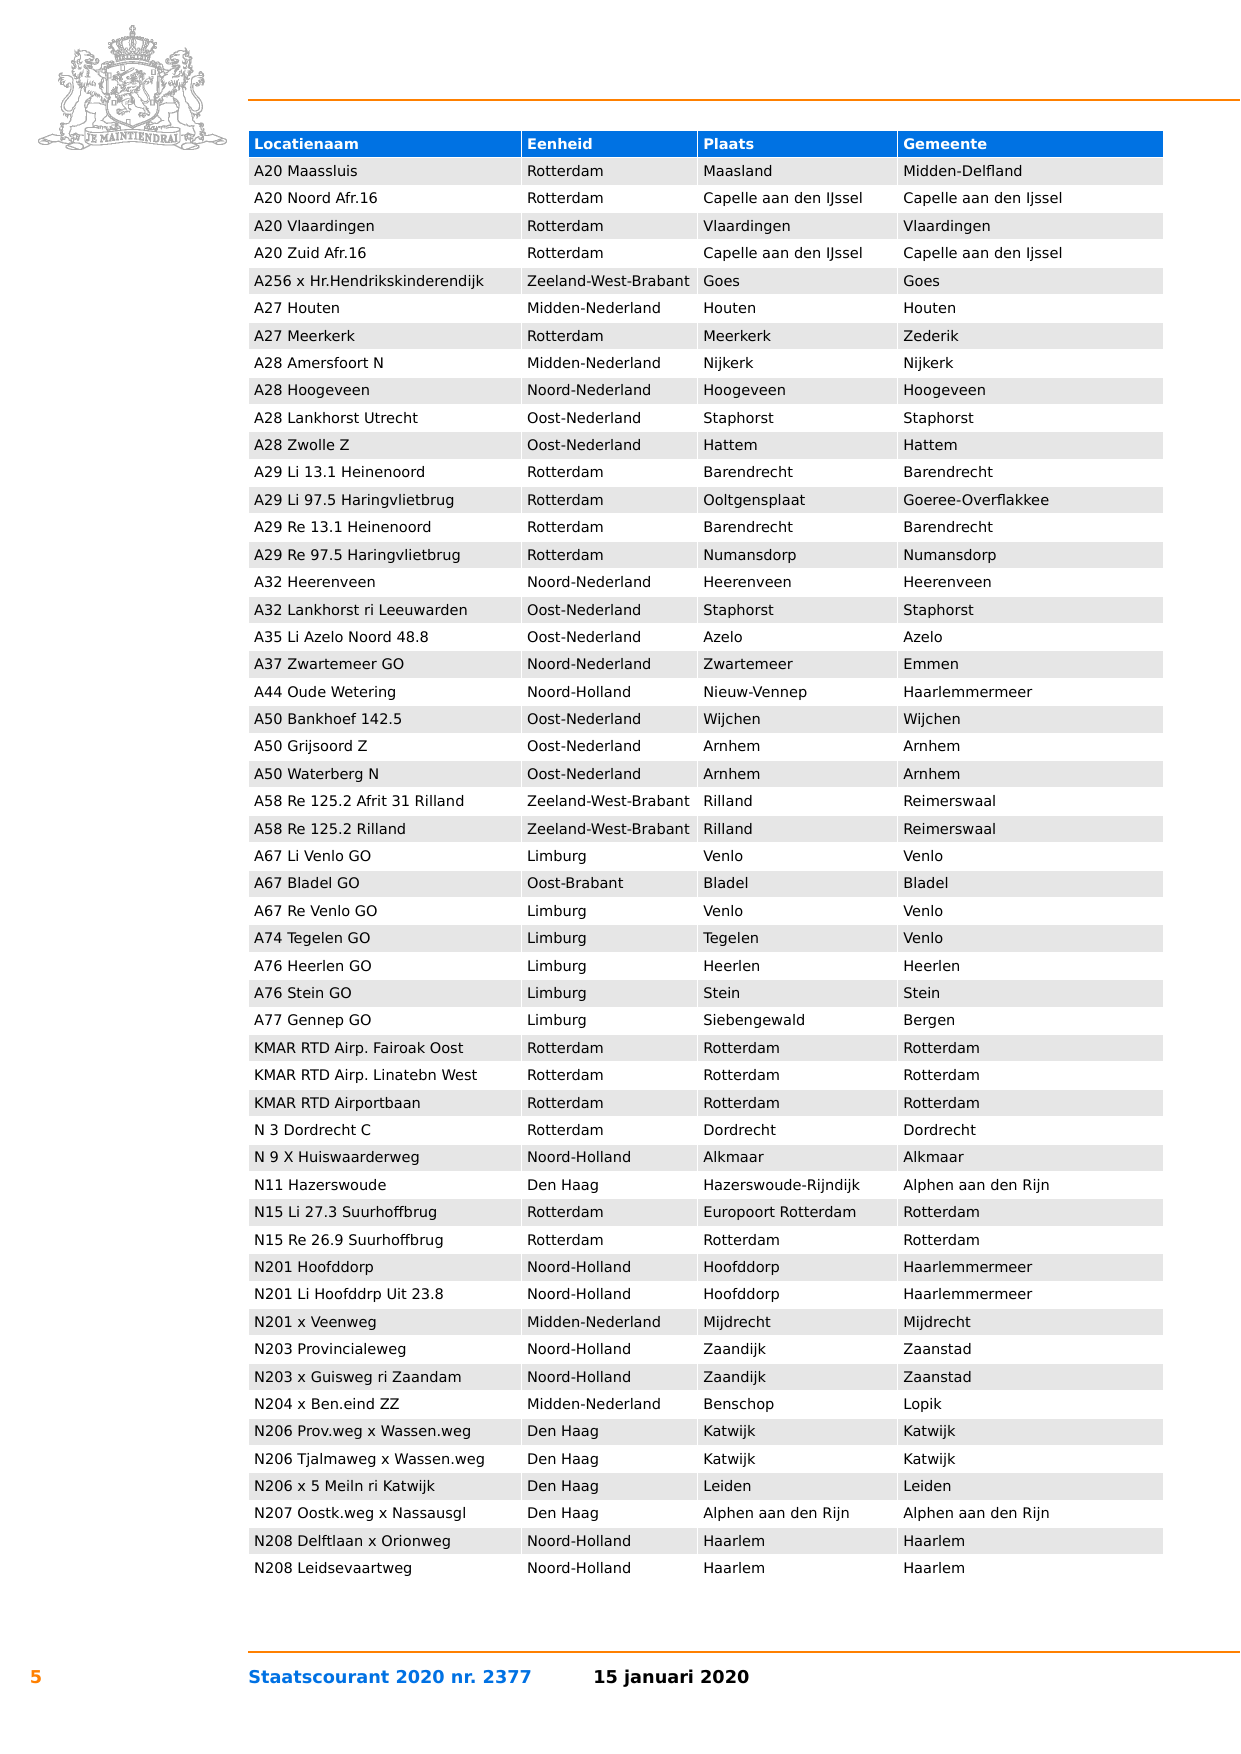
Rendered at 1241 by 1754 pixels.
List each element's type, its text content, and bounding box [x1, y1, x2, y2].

table_cell A29 Li 97.5 Haringvlietbrug [249, 487, 521, 513]
table_cell A20 Maassluis [249, 158, 521, 185]
table_cell Haarlemmermeer [898, 1282, 1163, 1308]
table_cell N 9 X Huiswaarderweg [249, 1145, 521, 1171]
table_cell Rilland [698, 816, 897, 842]
table_cell Heerenveen [698, 569, 897, 596]
table_cell Capelle aan den Ijssel [898, 186, 1163, 212]
table_cell Heerlen [698, 953, 897, 979]
table_cell N206 Prov.weg x Wassen.weg [249, 1419, 521, 1445]
table_cell Rotterdam [522, 460, 697, 486]
table_cell A74 Tegelen GO [249, 925, 521, 952]
table_cell A32 Lankhorst ri Leeuwarden [249, 597, 521, 623]
table_cell Hoogeveen [898, 378, 1163, 404]
table_cell Limburg [522, 843, 697, 869]
table_cell Rotterdam [522, 323, 697, 349]
table_cell A28 Zwolle Z [249, 432, 521, 459]
table_cell Noord-Nederland [522, 569, 697, 596]
table_cell Rotterdam [522, 241, 697, 267]
table_cell Nijkerk [898, 350, 1163, 376]
table_cell A20 Noord Afr.16 [249, 186, 521, 212]
table_cell Oost-Nederland [522, 761, 697, 787]
table_cell Rotterdam [698, 1227, 897, 1253]
table_cell N15 Re 26.9 Suurhoffbrug [249, 1227, 521, 1253]
table_cell Limburg [522, 1008, 697, 1034]
table_cell A67 Bladel GO [249, 871, 521, 897]
table_cell Noord-Holland [522, 1528, 697, 1554]
table_cell Zaanstad [898, 1364, 1163, 1390]
table_cell A27 Meerkerk [249, 323, 521, 349]
table_cell Lopik [898, 1391, 1163, 1417]
table_cell Leiden [898, 1473, 1163, 1500]
table_cell Zaanstad [898, 1336, 1163, 1363]
table_cell Den Haag [522, 1446, 697, 1472]
table_cell Den Haag [522, 1172, 697, 1198]
table_cell Rotterdam [522, 542, 697, 568]
table_cell Meerkerk [698, 323, 897, 349]
table_cell Noord-Holland [522, 1336, 697, 1363]
table_cell A44 Oude Wetering [249, 679, 521, 705]
table_cell KMAR RTD Airportbaan [249, 1090, 521, 1116]
table_cell Zeeland-West-Brabant [522, 816, 697, 842]
table_cell Rotterdam [898, 1199, 1163, 1226]
table_cell A28 Lankhorst Utrecht [249, 405, 521, 431]
table_cell Leiden [698, 1473, 897, 1500]
table_cell Rotterdam [522, 1063, 697, 1089]
table_cell Rotterdam [898, 1035, 1163, 1061]
table_cell A29 Re 13.1 Heinenoord [249, 515, 521, 541]
table_cell Houten [898, 295, 1163, 322]
table_cell Goeree-Overflakkee [898, 487, 1163, 513]
table_cell Staphorst [898, 597, 1163, 623]
table_cell Barendrecht [698, 515, 897, 541]
table_cell Azelo [698, 624, 897, 650]
table_cell Mijdrecht [898, 1309, 1163, 1335]
table_cell A50 Grijsoord Z [249, 734, 521, 760]
table_cell N206 x 5 Meiln ri Katwijk [249, 1473, 521, 1500]
table_cell Rotterdam [522, 1199, 697, 1226]
table_cell A29 Re 97.5 Haringvlietbrug [249, 542, 521, 568]
table_cell Rotterdam [522, 487, 697, 513]
table_cell Limburg [522, 980, 697, 1007]
table_cell Europoort Rotterdam [698, 1199, 897, 1226]
table_cell N201 Hoofddorp [249, 1254, 521, 1281]
table_cell Limburg [522, 953, 697, 979]
table_cell Hoogeveen [698, 378, 897, 404]
table_cell A37 Zwartemeer GO [249, 651, 521, 678]
table_cell Hattem [698, 432, 897, 459]
table_cell Barendrecht [698, 460, 897, 486]
table_cell KMAR RTD Airp. Linatebn West [249, 1063, 521, 1089]
table_header Plaats [698, 131, 897, 157]
table_cell Noord-Holland [522, 1145, 697, 1171]
table_cell Venlo [898, 843, 1163, 869]
table_cell Haarlem [698, 1556, 897, 1582]
table_cell Zaandijk [698, 1364, 897, 1390]
table_cell N203 Provincialeweg [249, 1336, 521, 1363]
table_cell Zederik [898, 323, 1163, 349]
table_cell Goes [698, 268, 897, 294]
table_cell Venlo [898, 898, 1163, 924]
table_cell Staphorst [898, 405, 1163, 431]
table_cell Rotterdam [698, 1090, 897, 1116]
table_cell A67 Re Venlo GO [249, 898, 521, 924]
table_cell Alphen aan den Rijn [698, 1501, 897, 1527]
table_cell Rotterdam [522, 515, 697, 541]
table_cell Siebengewald [698, 1008, 897, 1034]
table_cell Haarlem [698, 1528, 897, 1554]
table_cell A20 Zuid Afr.16 [249, 241, 521, 267]
table_cell Zeeland-West-Brabant [522, 268, 697, 294]
table_cell Oost-Brabant [522, 871, 697, 897]
table_cell Arnhem [898, 761, 1163, 787]
table_cell Numansdorp [698, 542, 897, 568]
table_cell Oost-Nederland [522, 706, 697, 733]
table_cell Hoofddorp [698, 1282, 897, 1308]
table_cell Noord-Holland [522, 1282, 697, 1308]
table_cell Goes [898, 268, 1163, 294]
table_cell Maasland [698, 158, 897, 185]
table_cell A67 Li Venlo GO [249, 843, 521, 869]
table_cell A29 Li 13.1 Heinenoord [249, 460, 521, 486]
table_cell Vlaardingen [698, 213, 897, 239]
table_cell Noord-Holland [522, 1556, 697, 1582]
table_cell Katwijk [698, 1446, 897, 1472]
table_cell Rotterdam [522, 158, 697, 185]
table_cell A20 Vlaardingen [249, 213, 521, 239]
table_cell A50 Bankhoef 142.5 [249, 706, 521, 733]
table_cell N207 Oostk.weg x Nassausgl [249, 1501, 521, 1527]
table_cell Ooltgensplaat [698, 487, 897, 513]
table_header Gemeente [898, 131, 1163, 157]
table_cell Oost-Nederland [522, 405, 697, 431]
table_cell Capelle aan den IJssel [698, 186, 897, 212]
table_cell Bergen [898, 1008, 1163, 1034]
table_cell Rotterdam [898, 1063, 1163, 1089]
table_cell A28 Hoogeveen [249, 378, 521, 404]
table_cell Numansdorp [898, 542, 1163, 568]
table_cell Haarlem [898, 1556, 1163, 1582]
table_cell Staphorst [698, 597, 897, 623]
table_cell Rotterdam [898, 1227, 1163, 1253]
table_cell Arnhem [698, 734, 897, 760]
table_cell A28 Amersfoort N [249, 350, 521, 376]
table_cell Den Haag [522, 1501, 697, 1527]
table_cell Alphen aan den Rijn [898, 1172, 1163, 1198]
table_cell Haarlemmermeer [898, 679, 1163, 705]
table_cell Zaandijk [698, 1336, 897, 1363]
table_cell Zeeland-West-Brabant [522, 789, 697, 815]
table_cell Stein [698, 980, 897, 1007]
table_cell A76 Heerlen GO [249, 953, 521, 979]
table_cell Rotterdam [522, 1035, 697, 1061]
table_cell Rilland [698, 789, 897, 815]
table_cell Benschop [698, 1391, 897, 1417]
table_cell Noord-Nederland [522, 651, 697, 678]
table_cell Rotterdam [522, 213, 697, 239]
table_cell Noord-Holland [522, 679, 697, 705]
table_cell N201 x Veenweg [249, 1309, 521, 1335]
table_cell Venlo [698, 898, 897, 924]
table_cell Oost-Nederland [522, 432, 697, 459]
table_cell A58 Re 125.2 Afrit 31 Rilland [249, 789, 521, 815]
table_cell Rotterdam [522, 1117, 697, 1143]
table_cell Katwijk [898, 1446, 1163, 1472]
table_cell Alkmaar [898, 1145, 1163, 1171]
table_cell Emmen [898, 651, 1163, 678]
table_cell A35 Li Azelo Noord 48.8 [249, 624, 521, 650]
table_cell Stein [898, 980, 1163, 1007]
table_cell Azelo [898, 624, 1163, 650]
table_cell Mijdrecht [698, 1309, 897, 1335]
table_cell Zwartemeer [698, 651, 897, 678]
table_cell N208 Leidsevaartweg [249, 1556, 521, 1582]
table_cell Haarlem [898, 1528, 1163, 1554]
table_cell Midden-Nederland [522, 1391, 697, 1417]
table_cell Oost-Nederland [522, 597, 697, 623]
table_cell Houten [698, 295, 897, 322]
table_cell N15 Li 27.3 Suurhoffbrug [249, 1199, 521, 1226]
table_cell Midden-Nederland [522, 295, 697, 322]
table_cell Tegelen [698, 925, 897, 952]
table_cell A256 x Hr.Hendrikskinderendijk [249, 268, 521, 294]
table_cell Rotterdam [522, 1090, 697, 1116]
table_cell Venlo [698, 843, 897, 869]
table_cell Hattem [898, 432, 1163, 459]
table_cell Haarlemmermeer [898, 1254, 1163, 1281]
table_cell Rotterdam [522, 1227, 697, 1253]
table_cell N204 x Ben.eind ZZ [249, 1391, 521, 1417]
table_cell Den Haag [522, 1419, 697, 1445]
table_cell Arnhem [698, 761, 897, 787]
table_cell N201 Li Hoofddrp Uit 23.8 [249, 1282, 521, 1308]
table_cell Noord-Holland [522, 1254, 697, 1281]
table_cell Limburg [522, 898, 697, 924]
table_cell Capelle aan den Ijssel [898, 241, 1163, 267]
table_cell Bladel [698, 871, 897, 897]
table_cell KMAR RTD Airp. Fairoak Oost [249, 1035, 521, 1061]
table_header Locatienaam [249, 131, 521, 157]
table_cell Katwijk [698, 1419, 897, 1445]
table_cell Midden-Delfland [898, 158, 1163, 185]
table_cell A77 Gennep GO [249, 1008, 521, 1034]
table_cell Limburg [522, 925, 697, 952]
table_cell N 3 Dordrecht C [249, 1117, 521, 1143]
table_cell Barendrecht [898, 515, 1163, 541]
table_cell Staphorst [698, 405, 897, 431]
table_cell A58 Re 125.2 Rilland [249, 816, 521, 842]
table_cell Nijkerk [698, 350, 897, 376]
table_cell N203 x Guisweg ri Zaandam [249, 1364, 521, 1390]
table_cell Noord-Nederland [522, 378, 697, 404]
table_cell Dordrecht [898, 1117, 1163, 1143]
table_cell Hoofddorp [698, 1254, 897, 1281]
table_cell Vlaardingen [898, 213, 1163, 239]
table_cell Reimerswaal [898, 789, 1163, 815]
table_cell N11 Hazerswoude [249, 1172, 521, 1198]
table_cell Den Haag [522, 1473, 697, 1500]
table_cell A50 Waterberg N [249, 761, 521, 787]
table_cell Rotterdam [698, 1035, 897, 1061]
table_cell Bladel [898, 871, 1163, 897]
table_cell A76 Stein GO [249, 980, 521, 1007]
table_cell Hazerswoude-Rijndijk [698, 1172, 897, 1198]
table_cell Alkmaar [698, 1145, 897, 1171]
table_cell Arnhem [898, 734, 1163, 760]
table_cell A32 Heerenveen [249, 569, 521, 596]
picture [38, 25, 227, 150]
table_cell Barendrecht [898, 460, 1163, 486]
table_cell Dordrecht [698, 1117, 897, 1143]
table_cell Heerlen [898, 953, 1163, 979]
table_cell N206 Tjalmaweg x Wassen.weg [249, 1446, 521, 1472]
table_cell Wijchen [898, 706, 1163, 733]
table_cell Noord-Holland [522, 1364, 697, 1390]
table_cell Oost-Nederland [522, 734, 697, 760]
table_cell Rotterdam [898, 1090, 1163, 1116]
table_cell Rotterdam [698, 1063, 897, 1089]
table_cell Venlo [898, 925, 1163, 952]
table_header Eenheid [522, 131, 697, 157]
table_cell Nieuw-Vennep [698, 679, 897, 705]
table_cell Rotterdam [522, 186, 697, 212]
table_cell Alphen aan den Rijn [898, 1501, 1163, 1527]
table_cell N208 Delftlaan x Orionweg [249, 1528, 521, 1554]
table_cell Wijchen [698, 706, 897, 733]
table_cell Reimerswaal [898, 816, 1163, 842]
table_cell Heerenveen [898, 569, 1163, 596]
table_cell Midden-Nederland [522, 350, 697, 376]
table_cell Oost-Nederland [522, 624, 697, 650]
table_cell Midden-Nederland [522, 1309, 697, 1335]
table_cell A27 Houten [249, 295, 521, 322]
table_cell Katwijk [898, 1419, 1163, 1445]
table_cell Capelle aan den IJssel [698, 241, 897, 267]
